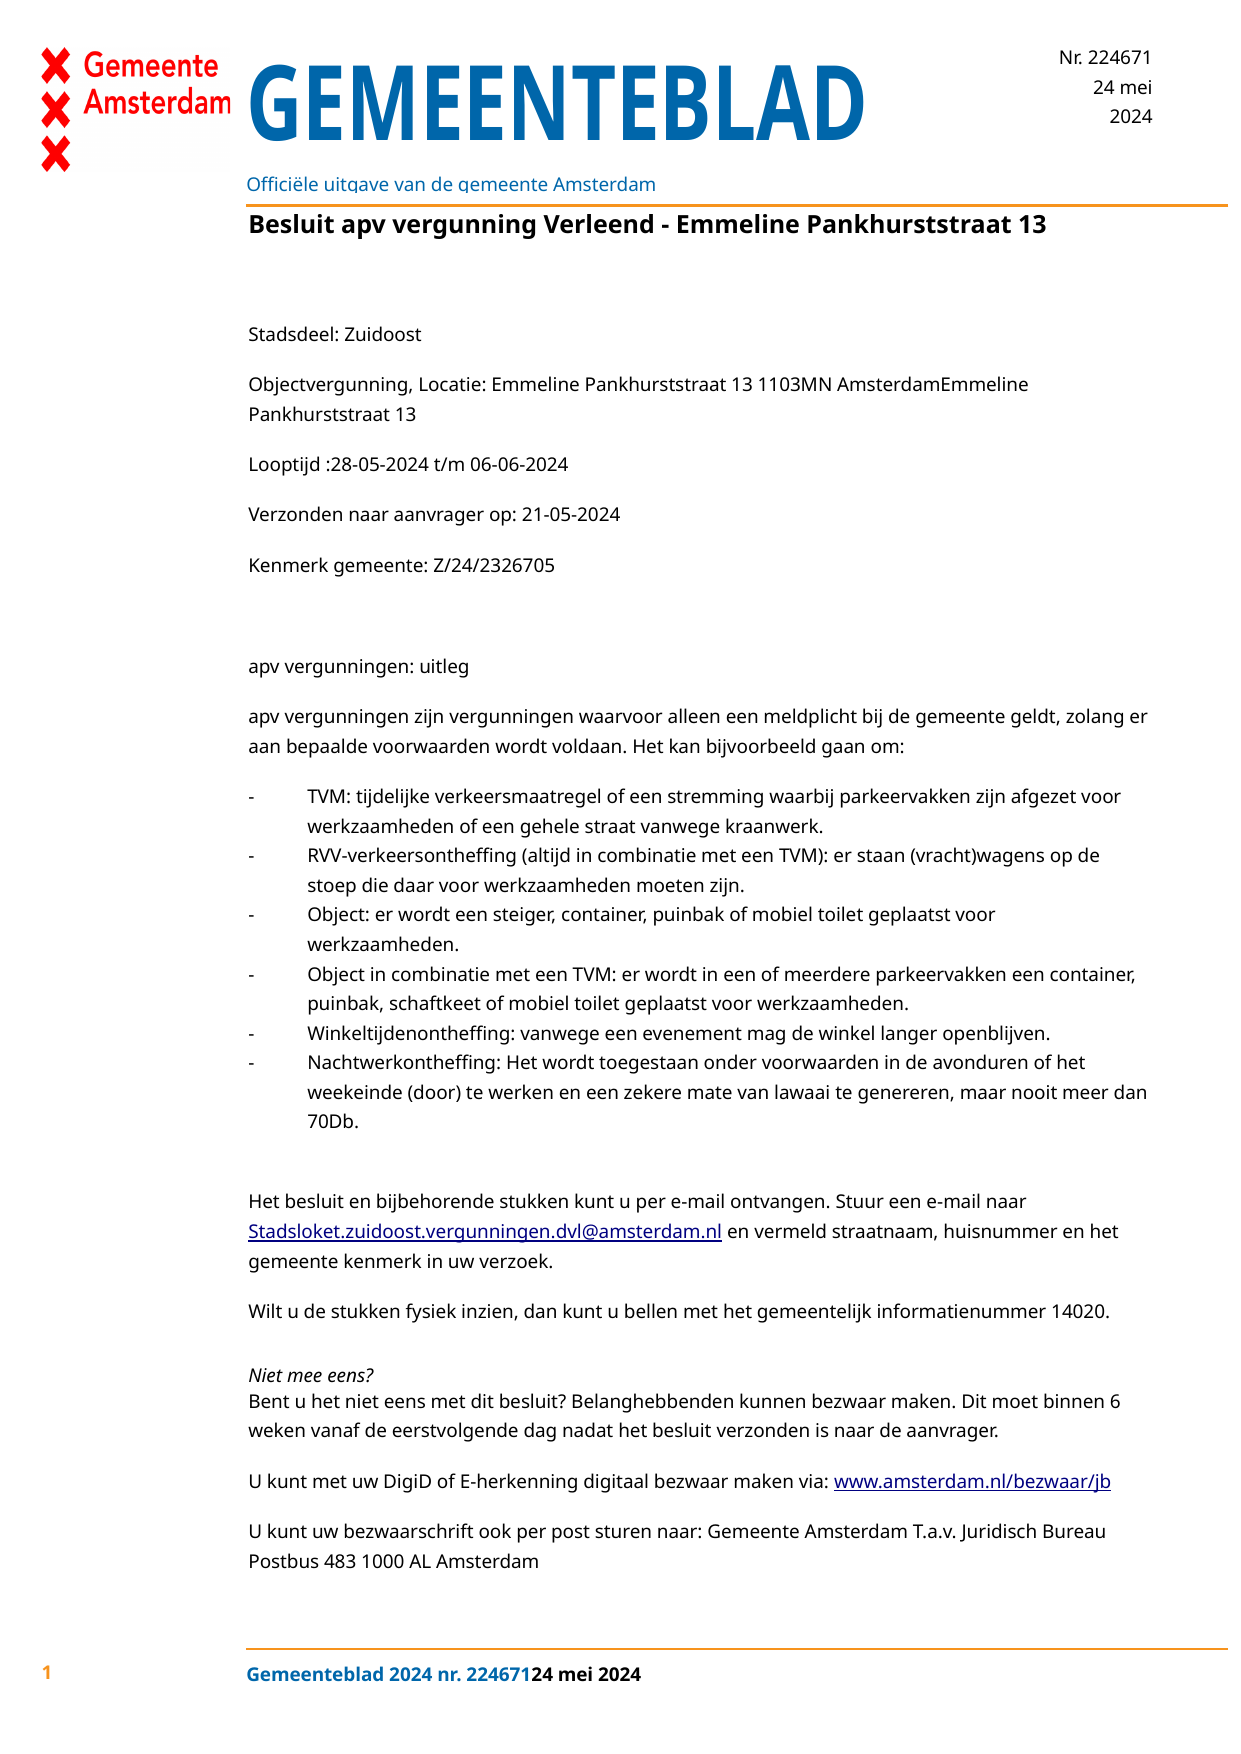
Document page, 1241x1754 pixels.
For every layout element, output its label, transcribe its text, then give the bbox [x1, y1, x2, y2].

text apv vergunningen: uitleg [248, 653, 1152, 678]
list TVM: tijdelijke verkeersmaatregel of een stremming waarbij parkeervakken zijn afgezet voor werkzaamheden of een gehele straat vanwege kraanwerk. [248, 783, 1152, 838]
text Stadsdeel: Zuidoost [248, 321, 1152, 346]
text U kunt uw bezwaarschrift ook per post sturen naar: Gemeente Amsterdam T.a.v. Juridisch Bureau Postbus 483 1000 AL Amsterdam [248, 1518, 1152, 1574]
list RVV-verkeersontheffing (altijd in combinatie met een TVM): er staan (vracht)wagens op de stoep die daar voor werkzaamheden moeten zijn. [248, 842, 1152, 898]
text Objectvergunning, Locatie: Emmeline Pankhurststraat 13 1103MN AmsterdamEmmeline Pankhurststraat 13 [248, 371, 1152, 426]
text Wilt u de stukken fysiek inzien, dan kunt u bellen met het gemeentelijk informatienummer 14020. [248, 1298, 1152, 1324]
text Kenmerk gemeente: Z/24/2326705 [248, 552, 1152, 578]
text Niet mee eens? [248, 1362, 1152, 1388]
list Object: er wordt een steiger, container, puinbak of mobiel toilet geplaatst voor werkzaamheden. [248, 902, 1152, 957]
list Winkeltijdenontheffing: vanwege een evenement mag de winkel langer openblijven. [248, 1020, 1152, 1046]
text Besluit apv vergunning Verleend - Emmeline Pankhurststraat 13 [248, 207, 1152, 241]
text U kunt met uw DigiD of E-herkenning digitaal bezwaar maken via: www.amsterdam.nl/bezwaar/jb [248, 1468, 1152, 1494]
text Looptijd :28-05-2024 t/m 06-06-2024 [248, 451, 1152, 477]
picture [41, 47, 231, 172]
text Het besluit en bijbehorende stukken kunt u per e-mail ontvangen. Stuur een e-mail naar Stadsloket.zuidoost.vergunningen.dvl@amsterdam.nl en vermeld straatnaam, huisnummer en het gemeente kenmerk in uw verzoek. [248, 1189, 1152, 1273]
text Bent u het niet eens met dit besluit? Belanghebbenden kunnen bezwaar maken. Dit moet binnen 6 weken vanaf de eerstvolgende dag nadat het besluit verzonden is naar de aanvrager. [248, 1388, 1152, 1443]
list Nachtwerkontheffing: Het wordt toegestaan onder voorwaarden in de avonduren of het weekeinde (door) te werken en een zekere mate van lawaai te genereren, maar nooit meer dan 70Db. [248, 1049, 1152, 1134]
text Verzonden naar aanvrager op: 21-05-2024 [248, 502, 1152, 527]
list Object in combinatie met een TVM: er wordt in een of meerdere parkeervakken een container, puinbak, schaftkeet of mobiel toilet geplaatst voor werkzaamheden. [248, 961, 1152, 1016]
text apv vergunningen zijn vergunningen waarvoor alleen een meldplicht bij de gemeente geldt, zolang er aan bepaalde voorwaarden wordt voldaan. Het kan bijvoorbeeld gaan om: [248, 703, 1152, 758]
